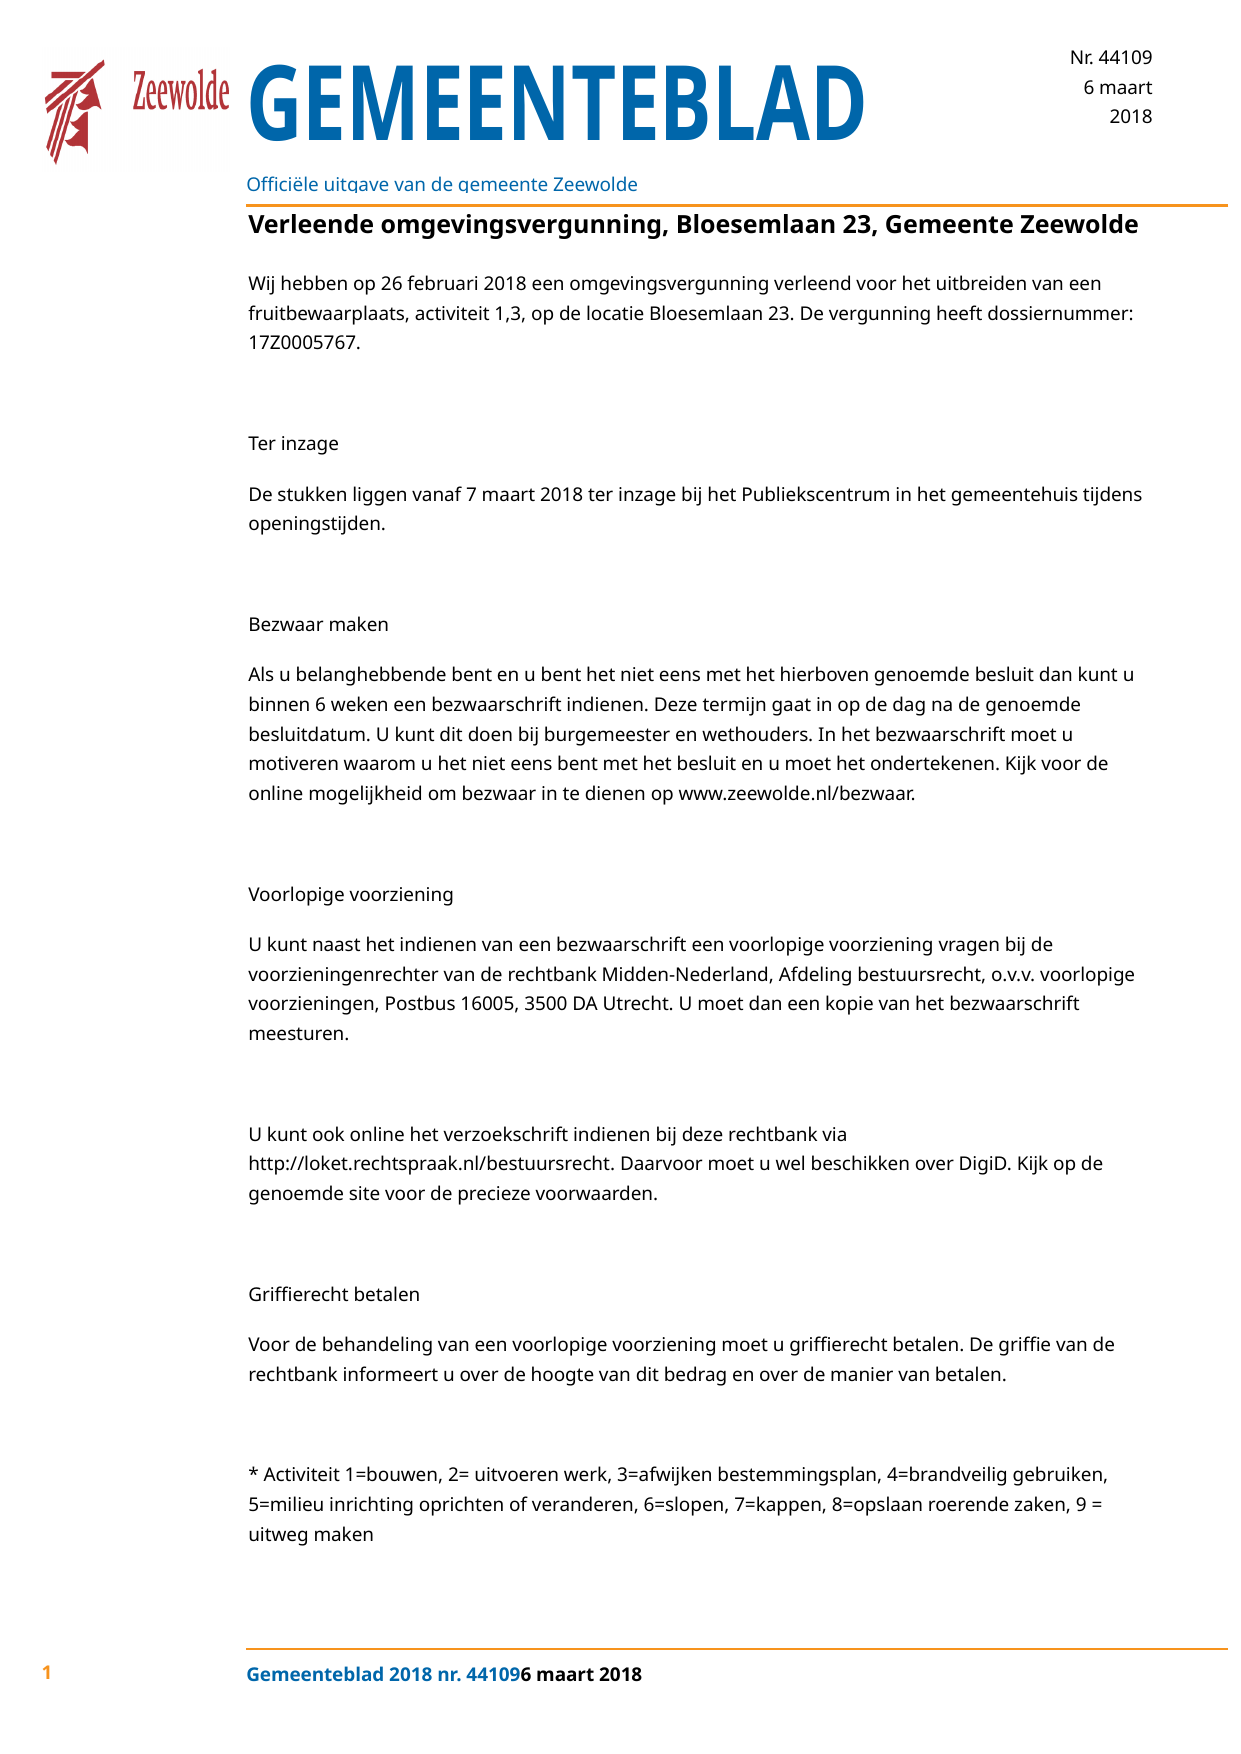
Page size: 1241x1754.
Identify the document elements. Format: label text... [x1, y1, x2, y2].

text * Activiteit 1=bouwen, 2= uitvoeren werk, 3=afwijken bestemmingsplan, 4=brandveilig gebruiken, 5=milieu inrichting oprichten of veranderen, 6=slopen, 7=kappen, 8=opslaan roerende zaken, 9 = uitweg maken [248, 1462, 1152, 1546]
text Griffierecht betalen [248, 1281, 1152, 1306]
picture [41, 47, 231, 172]
text U kunt ook online het verzoekschrift indienen bij deze rechtbank via http://loket.rechtspraak.nl/bestuursrecht. Daarvoor moet u wel beschikken over DigiD. Kijk op de genoemde site voor de precieze voorwaarden. [248, 1121, 1152, 1206]
text Voorlopige voorziening [248, 881, 1152, 906]
text Ter inzage [248, 430, 1152, 456]
text Als u belanghebbende bent en u bent het niet eens met het hierboven genoemde besluit dan kunt u binnen 6 weken een bezwaarschrift indienen. Deze termijn gaat in op de dag na de genoemde besluitdatum. U kunt dit doen bij burgemeester en wethouders. In het bezwaarschrift moet u motiveren waarom u het niet eens bent met het besluit en u moet het ondertekenen. Kijk voor de online mogelijkheid om bezwaar in te dienen op www.zeewolde.nl/bezwaar. [248, 662, 1152, 806]
text Verleende omgevingsvergunning, Bloesemlaan 23, Gemeente Zeewolde [248, 207, 1152, 241]
text U kunt naast het indienen van een bezwaarschrift een voorlopige voorziening vragen bij de voorzieningenrechter van de rechtbank Midden-Nederland, Afdeling bestuursrecht, o.v.v. voorlopige voorzieningen, Postbus 16005, 3500 DA Utrecht. U moet dan een kopie van het bezwaarschrift meesturen. [248, 931, 1152, 1046]
text De stukken liggen vanaf 7 maart 2018 ter inzage bij het Publiekscentrum in het gemeentehuis tijdens openingstijden. [248, 481, 1152, 536]
text Wij hebben op 26 februari 2018 een omgevingsvergunning verleend voor het uitbreiden van een fruitbewaarplaats, activiteit 1,3, op de locatie Bloesemlaan 23. De vergunning heeft dossiernummer: 17Z0005767. [248, 270, 1152, 355]
text Voor de behandeling van een voorlopige voorziening moet u griffierecht betalen. De griffie van de rechtbank informeert u over de hoogte van dit bedrag en over de manier van betalen. [248, 1331, 1152, 1386]
text Bezwaar maken [248, 611, 1152, 637]
